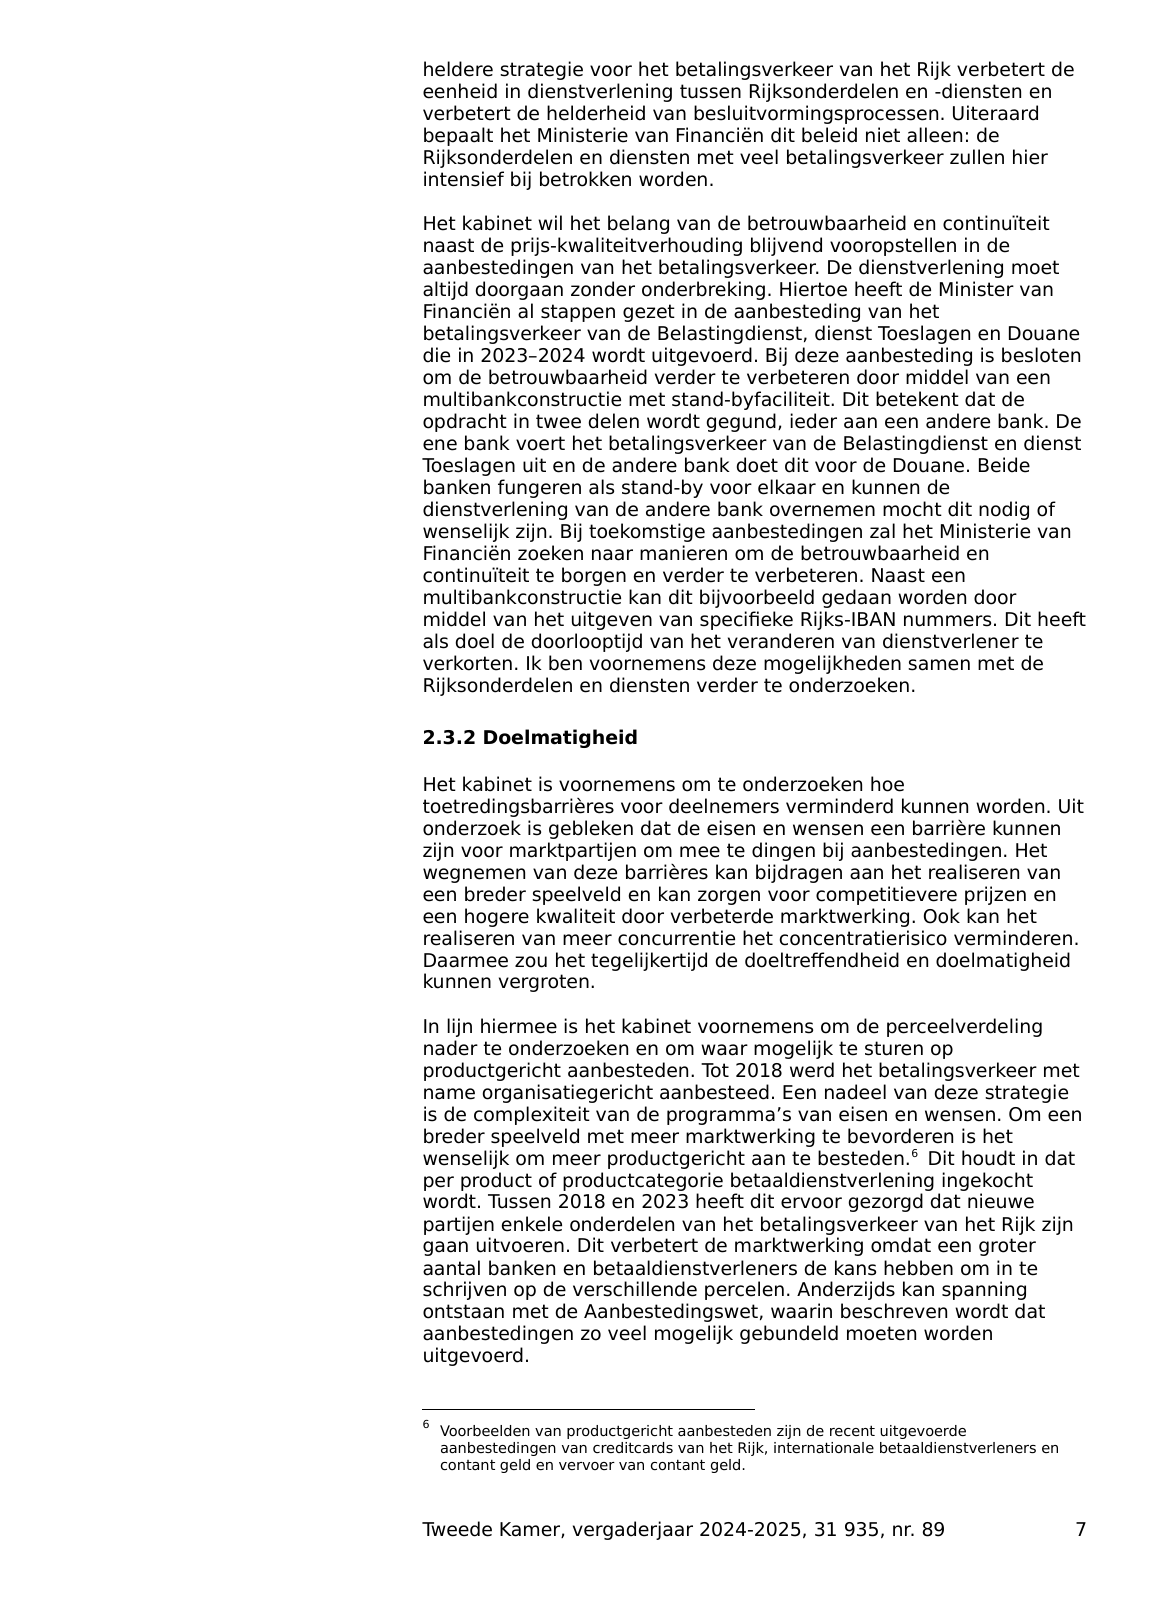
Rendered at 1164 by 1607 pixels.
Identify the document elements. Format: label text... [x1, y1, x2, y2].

text In lijn hiermee is het kabinet voornemens om de perceelverdeling nader te onderzoeken en om waar mogelijk te sturen op productgericht aanbesteden. Tot 2018 werd het betalingsverkeer met name organisatiegericht aanbesteed. Een nadeel van deze strategie is de complexiteit van de programma’s van eisen en wensen. Om een breder speelveld met meer marktwerking te bevorderen is het wenselijk om meer productgericht aan te besteden. Dit houdt in dat per product of productcategorie betaaldienstverlening ingekocht wordt. Tussen 2018 en 2023 heeft dit ervoor gezorgd dat nieuwe partijen enkele onderdelen van het betalingsverkeer van het Rijk zijn gaan uitvoeren. Dit verbetert de marktwerking omdat een groter aantal banken en betaaldienstverleners de kans hebben om in te schrijven op de verschillende percelen. Anderzijds kan spanning ontstaan met de Aanbestedingswet, waarin beschreven wordt dat aanbestedingen zo veel mogelijk gebundeld moeten worden uitgevoerd. [422, 1016, 1087, 1367]
text heldere strategie voor het betalingsverkeer van het Rijk verbetert de eenheid in dienstverlening tussen Rijksonderdelen en -diensten en verbetert de helderheid van besluitvormingsprocessen. Uiteraard bepaalt het Ministerie van Financiën dit beleid niet alleen: de Rijksonderdelen en diensten met veel betalingsverkeer zullen hier intensief bij betrokken worden. [422, 59, 1087, 191]
text Voorbeelden van productgericht aanbesteden zijn de recent uitgevoerde aanbestedingen van creditcards van het Rijk, internationale betaaldienstverleners en contant geld en vervoer van contant geld. [422, 1418, 1087, 1474]
text Het kabinet is voornemens om te onderzoeken hoe toetredingsbarrières voor deelnemers verminderd kunnen worden. Uit onderzoek is gebleken dat de eisen en wensen een barrière kunnen zijn voor marktpartijen om mee te dingen bij aanbestedingen. Het wegnemen van deze barrières kan bijdragen aan het realiseren van een breder speelveld en kan zorgen voor competitievere prijzen en een hogere kwaliteit door verbeterde marktwerking. Ook kan het realiseren van meer concurrentie het concentratierisico verminderen. Daarmee zou het tegelijkertijd de doeltreffendheid en doelmatigheid kunnen vergroten. [422, 774, 1087, 993]
subtitle 2.3.2 Doelmatigheid [422, 727, 1087, 749]
text Het kabinet wil het belang van de betrouwbaarheid en continuïteit naast de prijs-kwaliteitverhouding blijvend vooropstellen in de aanbestedingen van het betalingsverkeer. De dienstverlening moet altijd doorgaan zonder onderbreking. Hiertoe heeft de Minister van Financiën al stappen gezet in de aanbesteding van het betalingsverkeer van de Belastingdienst, dienst Toeslagen en Douane die in 2023–2024 wordt uitgevoerd. Bij deze aanbesteding is besloten om de betrouwbaarheid verder te verbeteren door middel van een multibankconstructie met stand-byfaciliteit. Dit betekent dat de opdracht in twee delen wordt gegund, ieder aan een andere bank. De ene bank voert het betalingsverkeer van de Belastingdienst en dienst Toeslagen uit en de andere bank doet dit voor de Douane. Beide banken fungeren als stand-by voor elkaar en kunnen de dienstverlening van de andere bank overnemen mocht dit nodig of wenselijk zijn. Bij toekomstige aanbestedingen zal het Ministerie van Financiën zoeken naar manieren om de betrouwbaarheid en continuïteit te borgen en verder te verbeteren. Naast een multibankconstructie kan dit bijvoorbeeld gedaan worden door middel van het uitgeven van specifieke Rijks-IBAN nummers. Dit heeft als doel de doorlooptijd van het veranderen van dienstverlener te verkorten. Ik ben voornemens deze mogelijkheden samen met de Rijksonderdelen en diensten verder te onderzoeken. [422, 213, 1087, 697]
